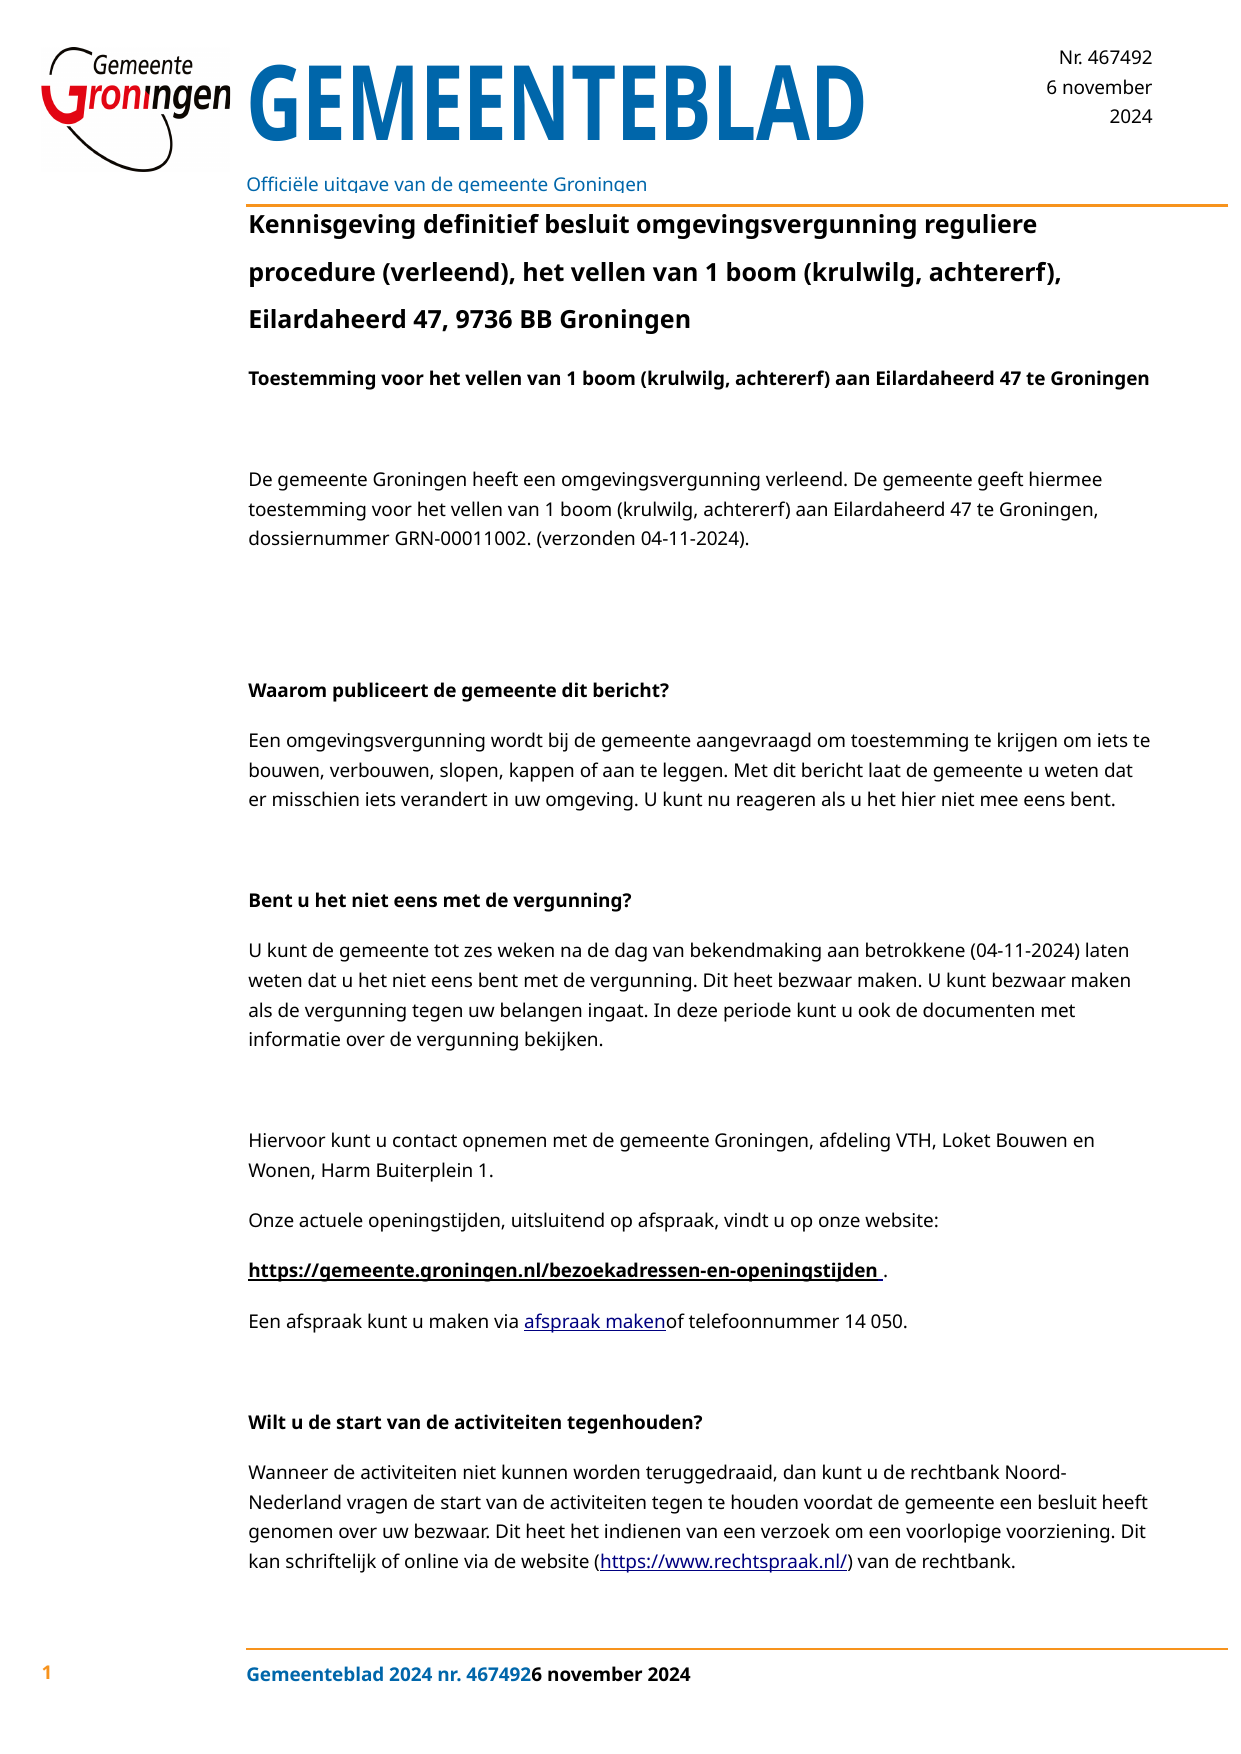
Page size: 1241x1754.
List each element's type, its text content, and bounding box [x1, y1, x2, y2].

text Toestemming voor het vellen van 1 boom (krulwilg, achtererf) aan Eilardaheerd 47 te Groningen [248, 366, 1152, 391]
text U kunt de gemeente tot zes weken na de dag van bekendmaking aan betrokkene (04-11-2024) laten weten dat u het niet eens bent met de vergunning. Dit heet bezwaar maken. U kunt bezwaar maken als de vergunning tegen uw belangen ingaat. In deze periode kunt u ook de documenten met informatie over de vergunning bekijken. [248, 938, 1152, 1052]
text https://gemeente.groningen.nl/bezoekadressen-en-openingstijden . [248, 1258, 1152, 1283]
text Bent u het niet eens met de vergunning? [248, 887, 1152, 913]
text Wanneer de activiteiten niet kunnen worden teruggedraaid, dan kunt u de rechtbank Noord-Nederland vragen de start van de activiteiten tegen te houden voordat de gemeente een besluit heeft genomen over uw bezwaar. Dit heet het indienen van een verzoek om een voorlopige voorziening. Dit kan schriftelijk of online via de website (https://www.rechtspraak.nl/) van de rechtbank. [248, 1459, 1152, 1574]
text De gemeente Groningen heeft een omgevingsvergunning verleend. De gemeente geeft hiermee toestemming voor het vellen van 1 boom (krulwilg, achtererf) aan Eilardaheerd 47 te Groningen, dossiernummer GRN-00011002. (verzonden 04-11-2024). [248, 466, 1152, 551]
text Wilt u de start van de activiteiten tegenhouden? [248, 1409, 1152, 1434]
text Onze actuele openingstijden, uitsluitend op afspraak, vindt u op onze website: [248, 1207, 1152, 1233]
picture [41, 47, 231, 172]
text Kennisgeving definitief besluit omgevingsvergunning reguliere procedure (verleend), het vellen van 1 boom (krulwilg, achtererf), Eilardaheerd 47, 9736 BB Groningen [248, 207, 1152, 336]
text Een omgevingsvergunning wordt bij de gemeente aangevraagd om toestemming te krijgen om iets te bouwen, verbouwen, slopen, kappen of aan te leggen. Met dit bericht laat de gemeente u weten dat er misschien iets verandert in uw omgeving. U kunt nu reageren als u het hier niet mee eens bent. [248, 727, 1152, 812]
text Waarom publiceert de gemeente dit bericht? [248, 677, 1152, 702]
text Hiervoor kunt u contact opnemen met de gemeente Groningen, afdeling VTH, Loket Bouwen en Wonen, Harm Buiterplein 1. [248, 1127, 1152, 1182]
text Een afspraak kunt u maken via afspraak makenof telefoonnummer 14 050. [248, 1308, 1152, 1334]
